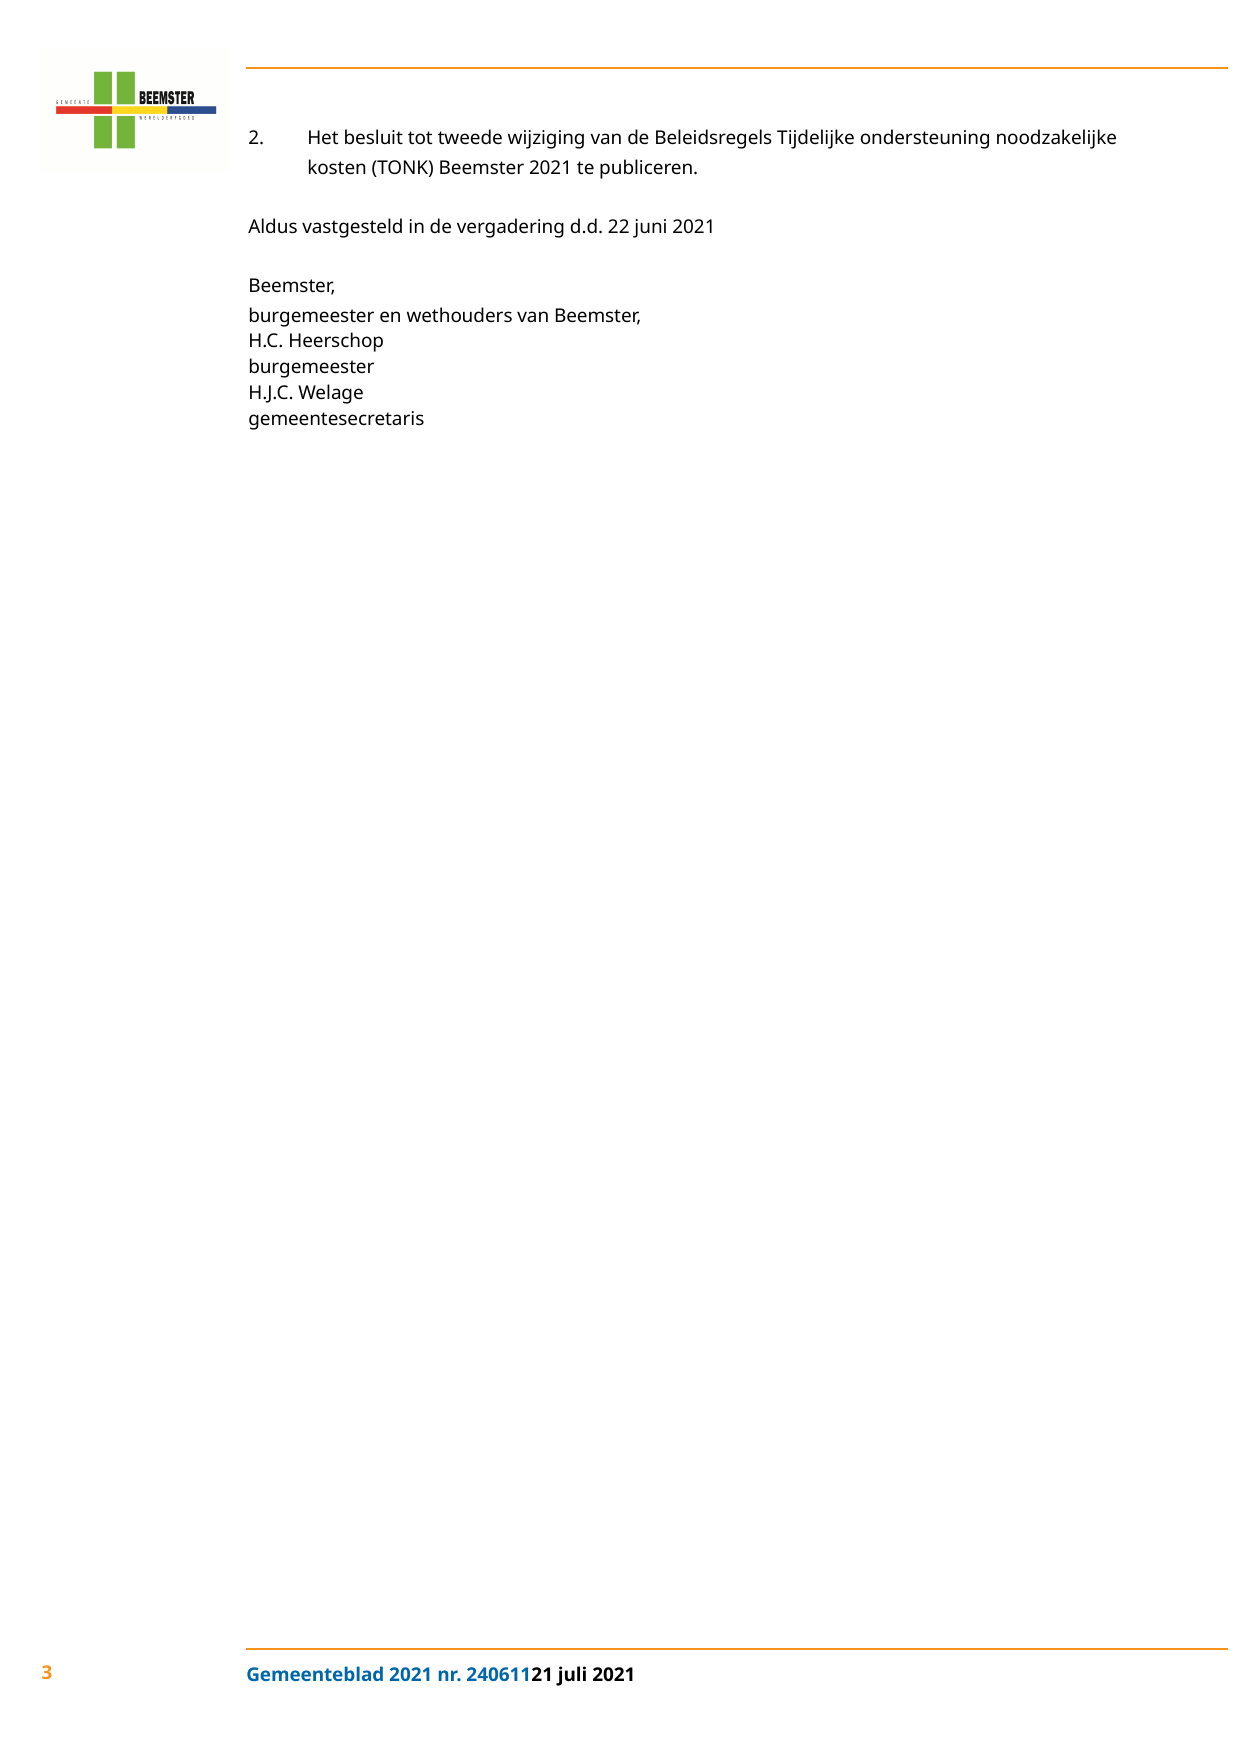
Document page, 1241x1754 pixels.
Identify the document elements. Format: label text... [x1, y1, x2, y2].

text gemeentesecretaris [248, 405, 1152, 431]
text H.C. Heerschop [248, 328, 1152, 353]
list Het besluit tot tweede wijziging van de Beleidsregels Tijdelijke ondersteuning noodzakelijke kosten (TONK) Beemster 2021 te publiceren. [248, 124, 1152, 180]
text Beemster, [248, 272, 1152, 298]
text H.J.C. Welage [248, 379, 1152, 405]
text Aldus vastgesteld in de vergadering d.d. 22 juni 2021 [248, 213, 1152, 239]
picture [41, 47, 231, 172]
text burgemeester en wethouders van Beemster, [248, 302, 1152, 328]
text burgemeester [248, 353, 1152, 379]
